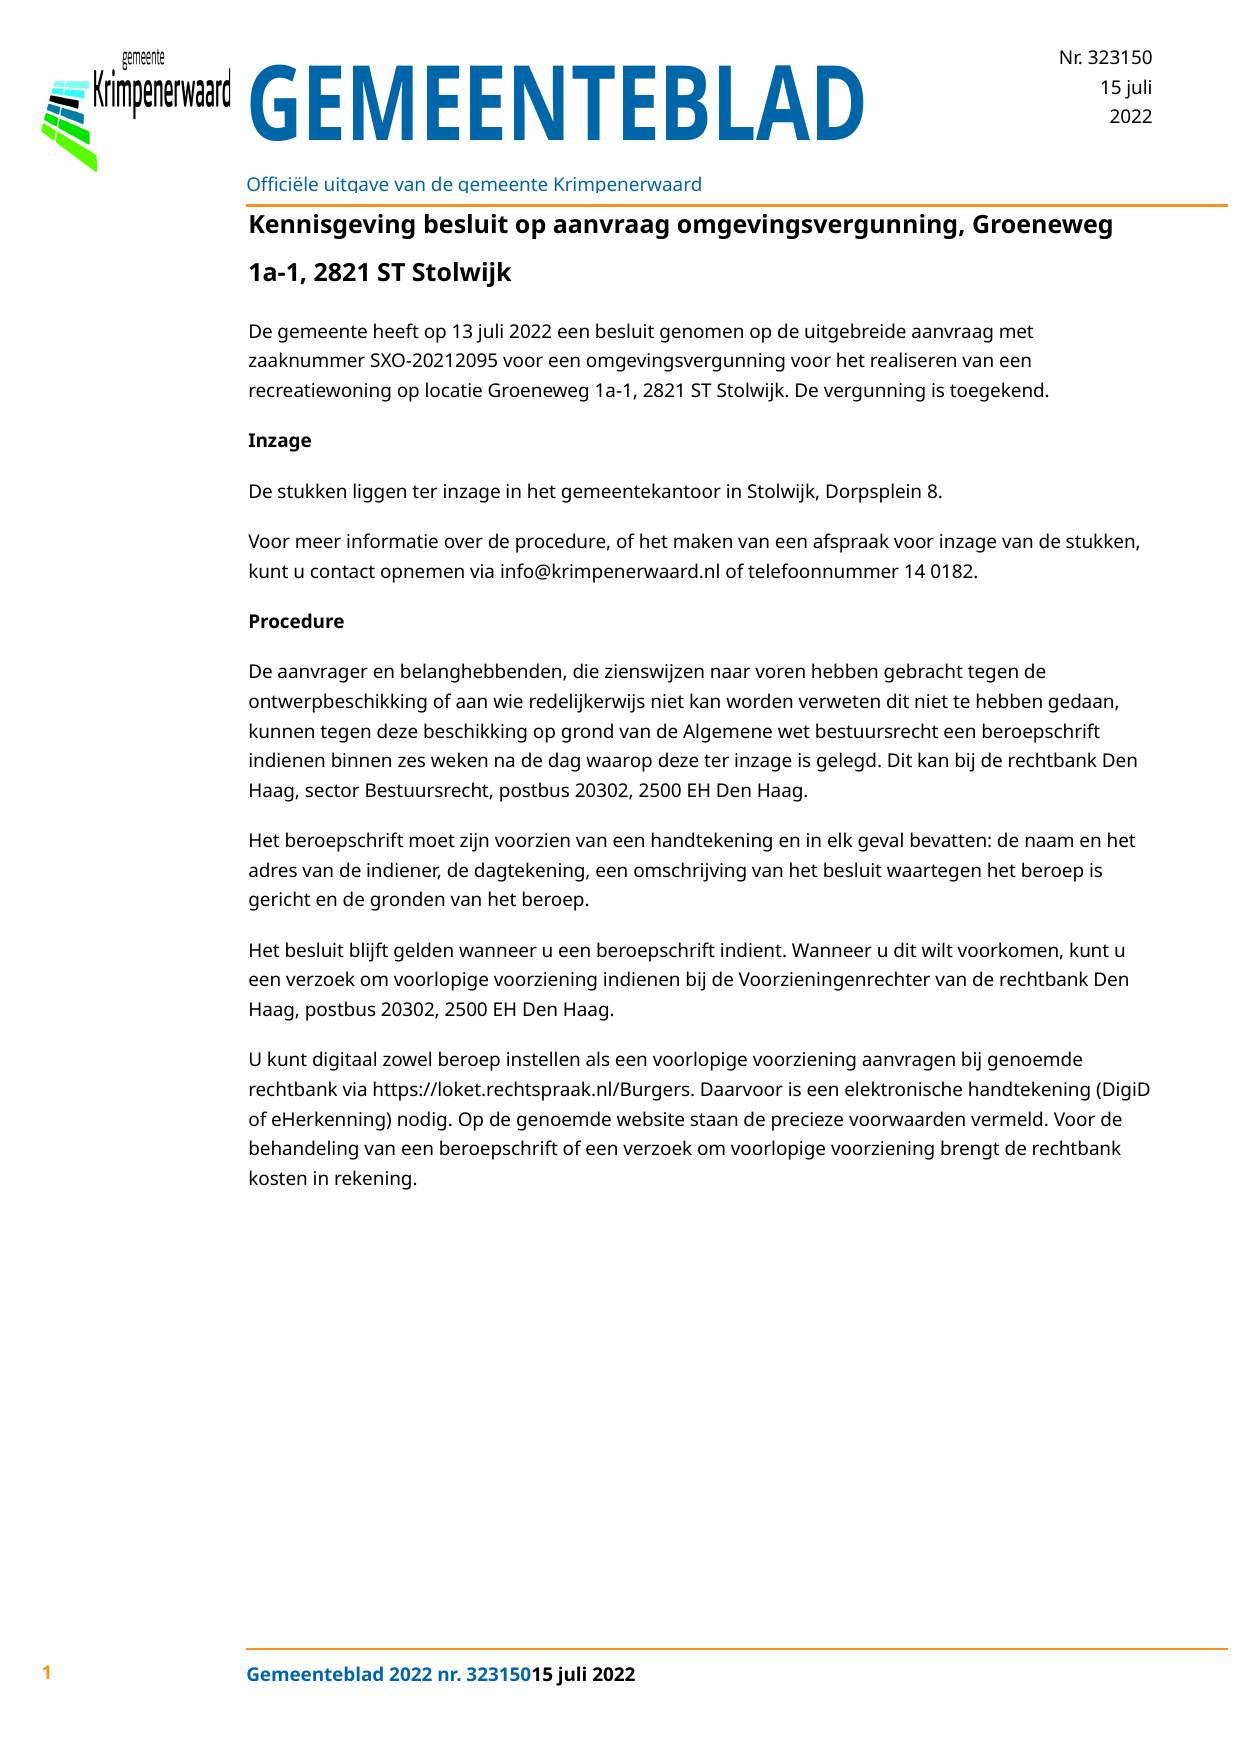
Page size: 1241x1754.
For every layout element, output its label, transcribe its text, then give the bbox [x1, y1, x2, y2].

text De aanvrager en belanghebbenden, die zienswijzen naar voren hebben gebracht tegen de ontwerpbeschikking of aan wie redelijkerwijs niet kan worden verweten dit niet te hebben gedaan, kunnen tegen deze beschikking op grond van de Algemene wet bestuursrecht een beroepschrift indienen binnen zes weken na de dag waarop deze ter inzage is gelegd. Dit kan bij de rechtbank Den Haag, sector Bestuursrecht, postbus 20302, 2500 EH Den Haag. [248, 659, 1152, 803]
text Procedure [248, 608, 1152, 634]
text Voor meer informatie over de procedure, of het maken van een afspraak voor inzage van de stukken, kunt u contact opnemen via info@krimpenerwaard.nl of telefoonnummer 14 0182. [248, 528, 1152, 584]
picture [41, 47, 231, 172]
text Inzage [248, 427, 1152, 453]
text Het besluit blijft gelden wanneer u een beroepschrift indient. Wanneer u dit wilt voorkomen, kunt u een verzoek om voorlopige voorziening indienen bij de Voorzieningenrechter van de rechtbank Den Haag, postbus 20302, 2500 EH Den Haag. [248, 937, 1152, 1022]
text Het beroepschrift moet zijn voorzien van een handtekening en in elk geval bevatten: de naam en het adres van de indiener, de dagtekening, een omschrijving van het besluit waartegen het beroep is gericht en de gronden van het beroep. [248, 827, 1152, 912]
text De gemeente heeft op 13 juli 2022 een besluit genomen op de uitgebreide aanvraag met zaaknummer SXO-20212095 voor een omgevingsvergunning voor het realiseren van een recreatiewoning op locatie Groeneweg 1a-1, 2821 ST Stolwijk. De vergunning is toegekend. [248, 318, 1152, 403]
text U kunt digitaal zowel beroep instellen als een voorlopige voorziening aanvragen bij genoemde rechtbank via https://loket.rechtspraak.nl/Burgers. Daarvoor is een elektronische handtekening (DigiD of eHerkenning) nodig. Op de genoemde website staan de precieze voorwaarden vermeld. Voor de behandeling van een beroepschrift of een verzoek om voorlopige voorziening brengt de rechtbank kosten in rekening. [248, 1047, 1152, 1191]
text De stukken liggen ter inzage in het gemeentekantoor in Stolwijk, Dorpsplein 8. [248, 478, 1152, 504]
text Kennisgeving besluit op aanvraag omgevingsvergunning, Groeneweg 1a-1, 2821 ST Stolwijk [248, 207, 1152, 288]
